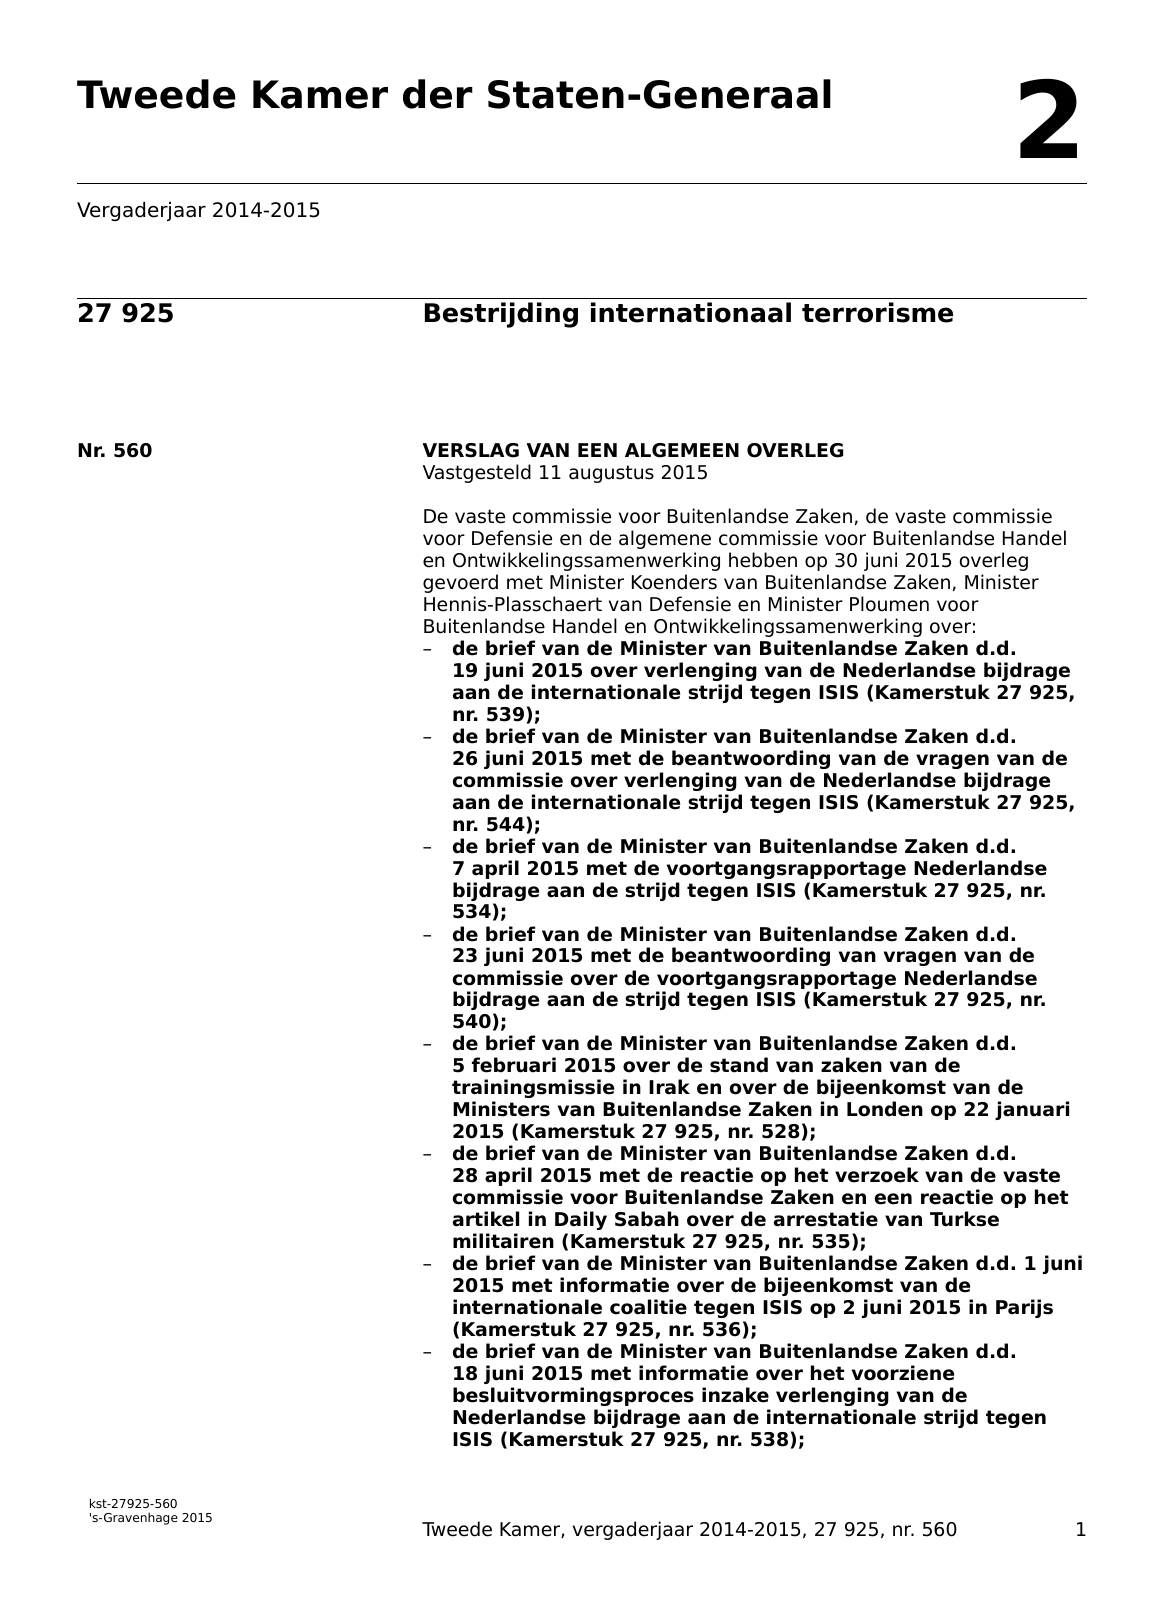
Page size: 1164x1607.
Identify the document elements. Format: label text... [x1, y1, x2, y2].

text – de brief van de Minister van Buitenlandse Zaken d.d. 1 juni 2015 met informatie over de bijeenkomst van de internationale coalitie tegen ISIS op 2 juni 2015 in Parijs (Kamerstuk 27 925, nr. 536); [422, 1253, 1087, 1341]
text – de brief van de Minister van Buitenlandse Zaken d.d. 23 juni 2015 met de beantwoording van vragen van de commissie over de voortgangsrapportage Nederlandse bijdrage aan de strijd tegen ISIS (Kamerstuk 27 925, nr. 540); [422, 923, 1087, 1033]
text – de brief van de Minister van Buitenlandse Zaken d.d. 18 juni 2015 met informatie over het voorziene besluitvormingsproces inzake verlenging van de Nederlandse bijdrage aan de internationale strijd tegen ISIS (Kamerstuk 27 925, nr. 538); [422, 1341, 1087, 1451]
table_header Tweede Kamer der Staten-Generaal [77, 59, 886, 183]
table_cell Vergaderjaar 2014-2015 [77, 184, 1087, 298]
text – de brief van de Minister van Buitenlandse Zaken d.d. 5 februari 2015 over de stand van zaken van de trainingsmissie in Irak en over de bijeenkomst van de Ministers van Buitenlandse Zaken in Londen op 22 januari 2015 (Kamerstuk 27 925, nr. 528); [422, 1033, 1087, 1143]
text kst-27925-560 [88, 1497, 323, 1511]
text De vaste commissie voor Buitenlandse Zaken, de vaste commissie voor Defensie en de algemene commissie voor Buitenlandse Handel en Ontwikkelingssamenwerking hebben op 30 juni 2015 overleg gevoerd met Minister Koenders van Buitenlandse Zaken, Minister Hennis-Plasschaert van Defensie en Minister Ploumen voor Buitenlandse Handel en Ontwikkelingssamenwerking over: [422, 506, 1087, 638]
text – de brief van de Minister van Buitenlandse Zaken d.d. 28 april 2015 met de reactie op het verzoek van de vaste commissie voor Buitenlandse Zaken en een reactie op het artikel in Daily Sabah over de arrestatie van Turkse militairen (Kamerstuk 27 925, nr. 535); [422, 1143, 1087, 1253]
text Vastgesteld 11 augustus 2015 [422, 462, 1087, 484]
text – de brief van de Minister van Buitenlandse Zaken d.d. 7 april 2015 met de voortgangsrapportage Nederlandse bijdrage aan de strijd tegen ISIS (Kamerstuk 27 925, nr. 534); [422, 836, 1087, 923]
table_header 2 [886, 59, 1087, 183]
text – de brief van de Minister van Buitenlandse Zaken d.d. 19 juni 2015 over verlenging van de Nederlandse bijdrage aan de internationale strijd tegen ISIS (Kamerstuk 27 925, nr. 539); [422, 638, 1087, 726]
subtitle Nr. 560 VERSLAG VAN EEN ALGEMEEN OVERLEG [77, 440, 1087, 462]
text 's-Gravenhage 2015 [88, 1511, 323, 1525]
text – de brief van de Minister van Buitenlandse Zaken d.d. 26 juni 2015 met de beantwoording van de vragen van de commissie over verlenging van de Nederlandse bijdrage aan de internationale strijd tegen ISIS (Kamerstuk 27 925, nr. 544); [422, 726, 1087, 836]
subtitle 27 925 Bestrijding internationaal terrorisme [77, 299, 1087, 329]
